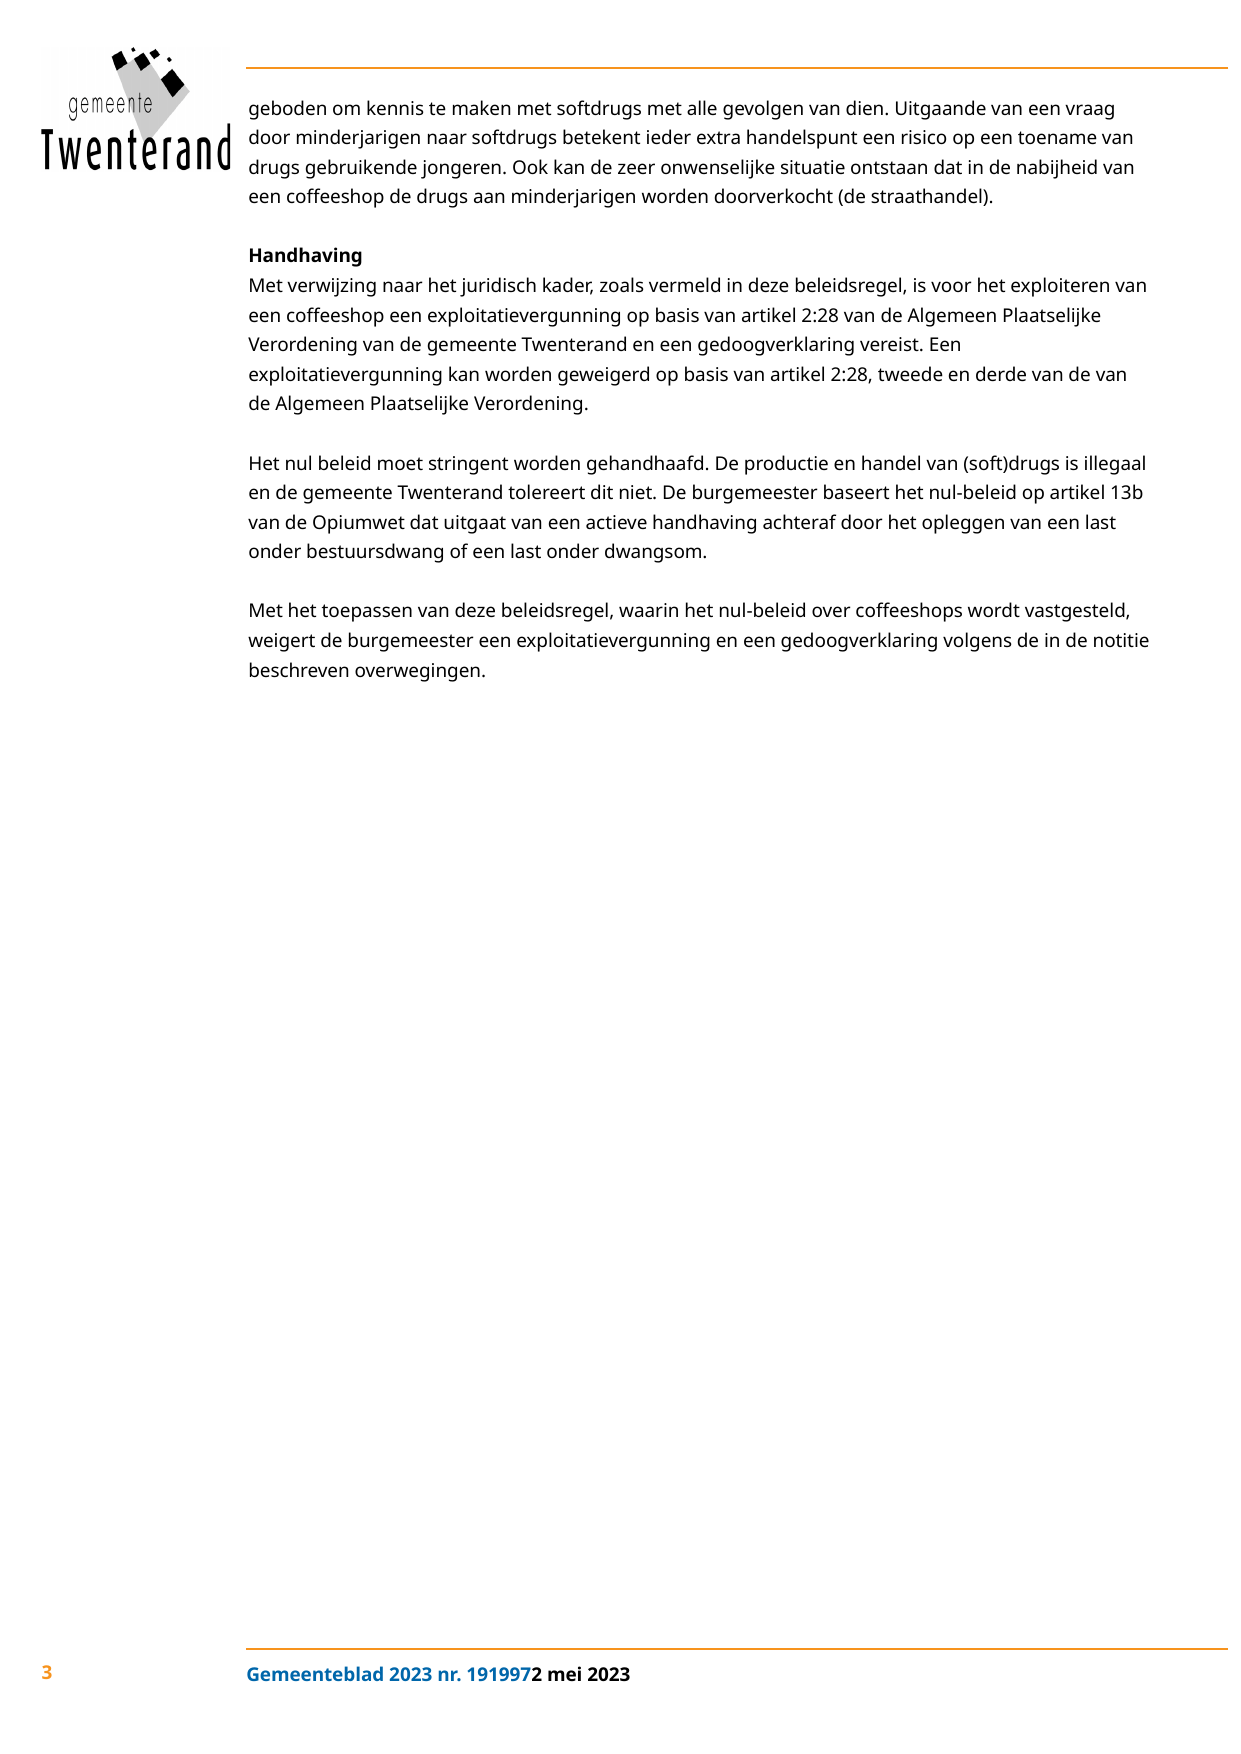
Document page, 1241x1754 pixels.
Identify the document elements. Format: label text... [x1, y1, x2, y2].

picture [41, 47, 231, 172]
text Met verwijzing naar het juridisch kader, zoals vermeld in deze beleidsregel, is voor het exploiteren van een coffeeshop een exploitatievergunning op basis van artikel 2:28 van de Algemeen Plaatselijke Verordening van de gemeente Twenterand en een gedoogverklaring vereist. Een exploitatievergunning kan worden geweigerd op basis van artikel 2:28, tweede en derde van de van de Algemeen Plaatselijke Verordening. [248, 272, 1152, 416]
text Met het toepassen van deze beleidsregel, waarin het nul-beleid over coffeeshops wordt vastgesteld, weigert de burgemeester een exploitatievergunning en een gedoogverklaring volgens de in de notitie beschreven overwegingen. [248, 598, 1152, 683]
text Handhaving [248, 243, 1152, 268]
text geboden om kennis te maken met softdrugs met alle gevolgen van dien. Uitgaande van een vraag door minderjarigen naar softdrugs betekent ieder extra handelspunt een risico op een toename van drugs gebruikende jongeren. Ook kan de zeer onwenselijke situatie ontstaan dat in de nabijheid van een coffeeshop de drugs aan minderjarigen worden doorverkocht (de straathandel). [248, 95, 1152, 209]
text Het nul beleid moet stringent worden gehandhaafd. De productie en handel van (soft)drugs is illegaal en de gemeente Twenterand tolereert dit niet. De burgemeester baseert het nul-beleid op artikel 13b van de Opiumwet dat uitgaat van een actieve handhaving achteraf door het opleggen van een last onder bestuursdwang of een last onder dwangsom. [248, 450, 1152, 564]
